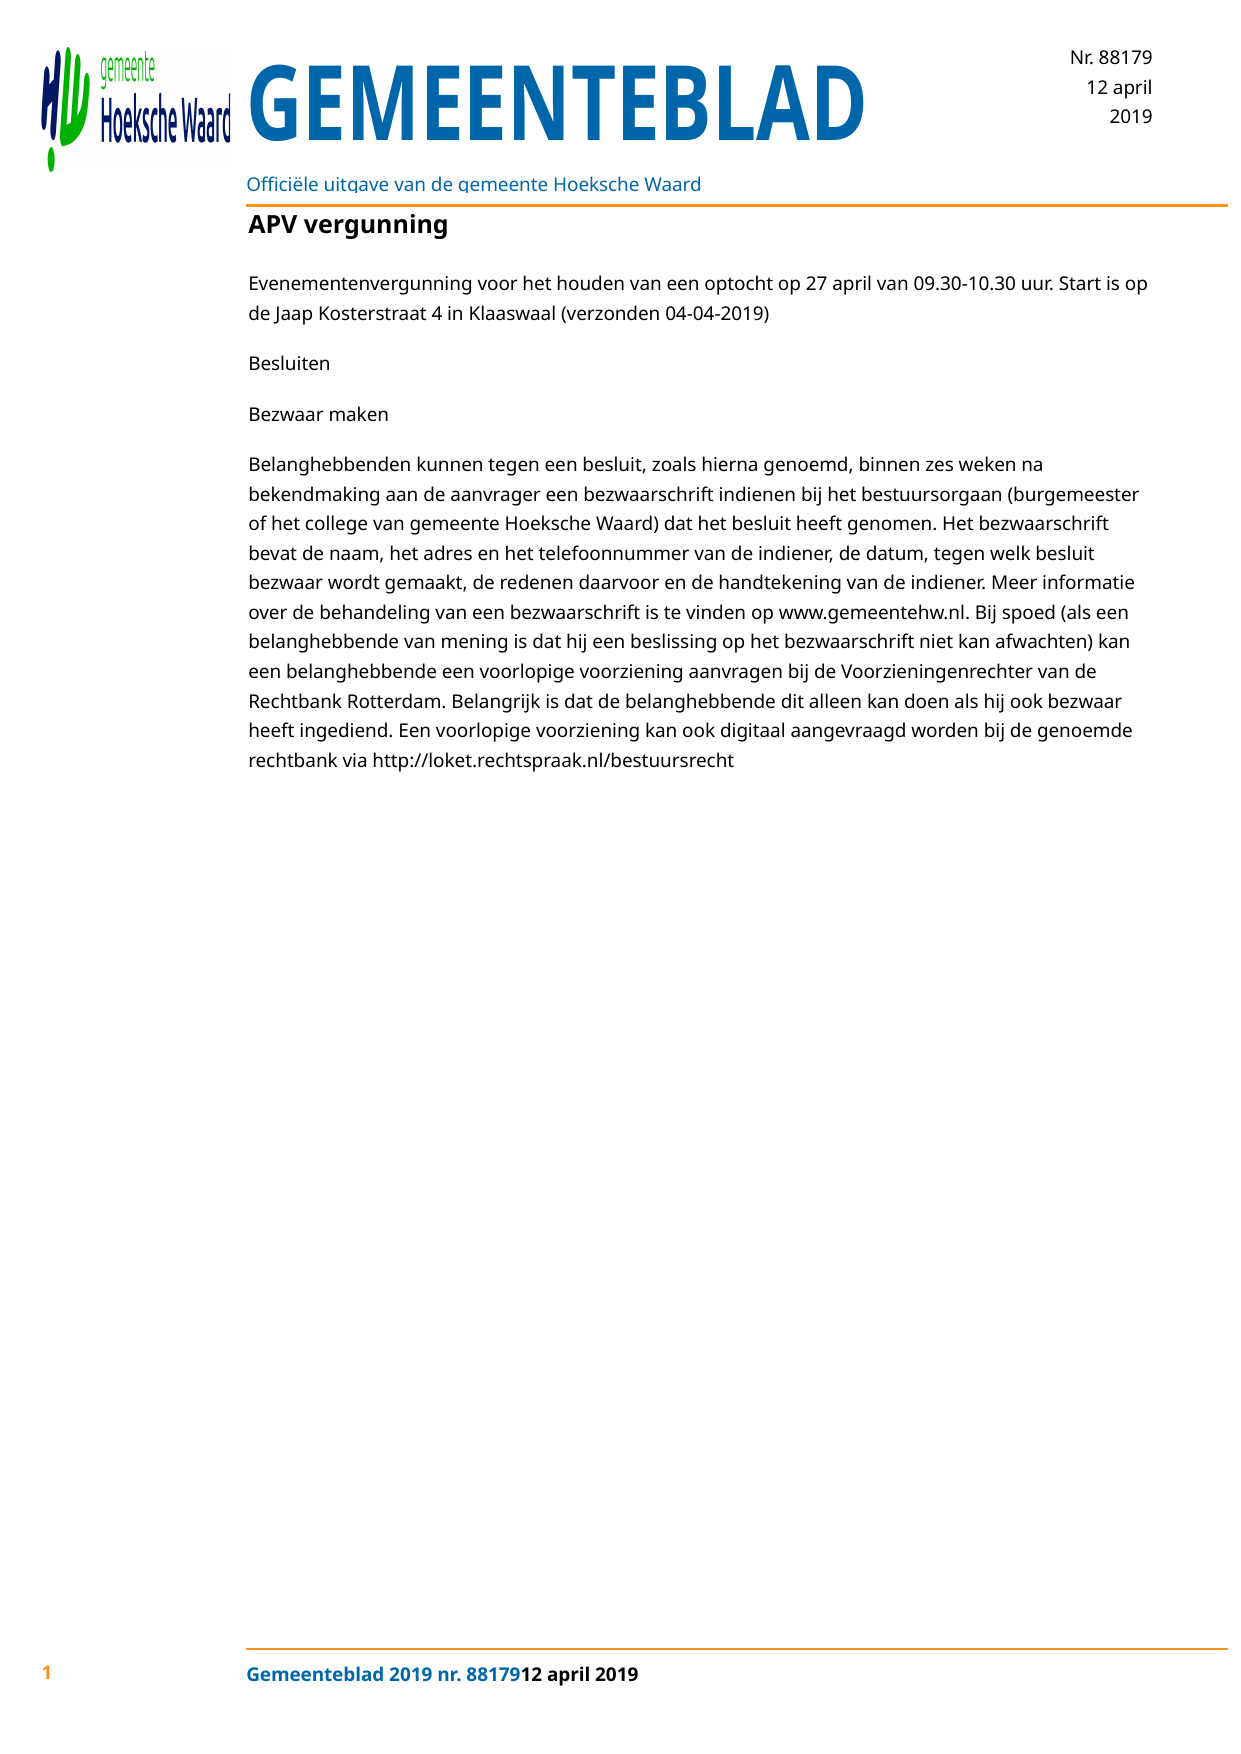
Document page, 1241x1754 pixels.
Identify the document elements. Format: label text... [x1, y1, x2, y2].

text Besluiten [248, 350, 1152, 376]
text Belanghebbenden kunnen tegen een besluit, zoals hierna genoemd, binnen zes weken na bekendmaking aan de aanvrager een bezwaarschrift indienen bij het bestuursorgaan (burgemeester of het college van gemeente Hoeksche Waard) dat het besluit heeft genomen. Het bezwaarschrift bevat de naam, het adres en het telefoonnummer van de indiener, de datum, tegen welk besluit bezwaar wordt gemaakt, de redenen daarvoor en de handtekening van de indiener. Meer informatie over de behandeling van een bezwaarschrift is te vinden op www.gemeentehw.nl. Bij spoed (als een belanghebbende van mening is dat hij een beslissing op het bezwaarschrift niet kan afwachten) kan een belanghebbende een voorlopige voorziening aanvragen bij de Voorzieningenrechter van de Rechtbank Rotterdam. Belangrijk is dat de belanghebbende dit alleen kan doen als hij ook bezwaar heeft ingediend. Een voorlopige voorziening kan ook digitaal aangevraagd worden bij de genoemde rechtbank via http://loket.rechtspraak.nl/bestuursrecht [248, 451, 1152, 773]
text Evenementenvergunning voor het houden van een optocht op 27 april van 09.30-10.30 uur. Start is op de Jaap Kosterstraat 4 in Klaaswaal (verzonden 04-04-2019) [248, 270, 1152, 326]
text APV vergunning [248, 207, 1152, 241]
text Bezwaar maken [248, 401, 1152, 426]
picture [41, 47, 231, 172]
